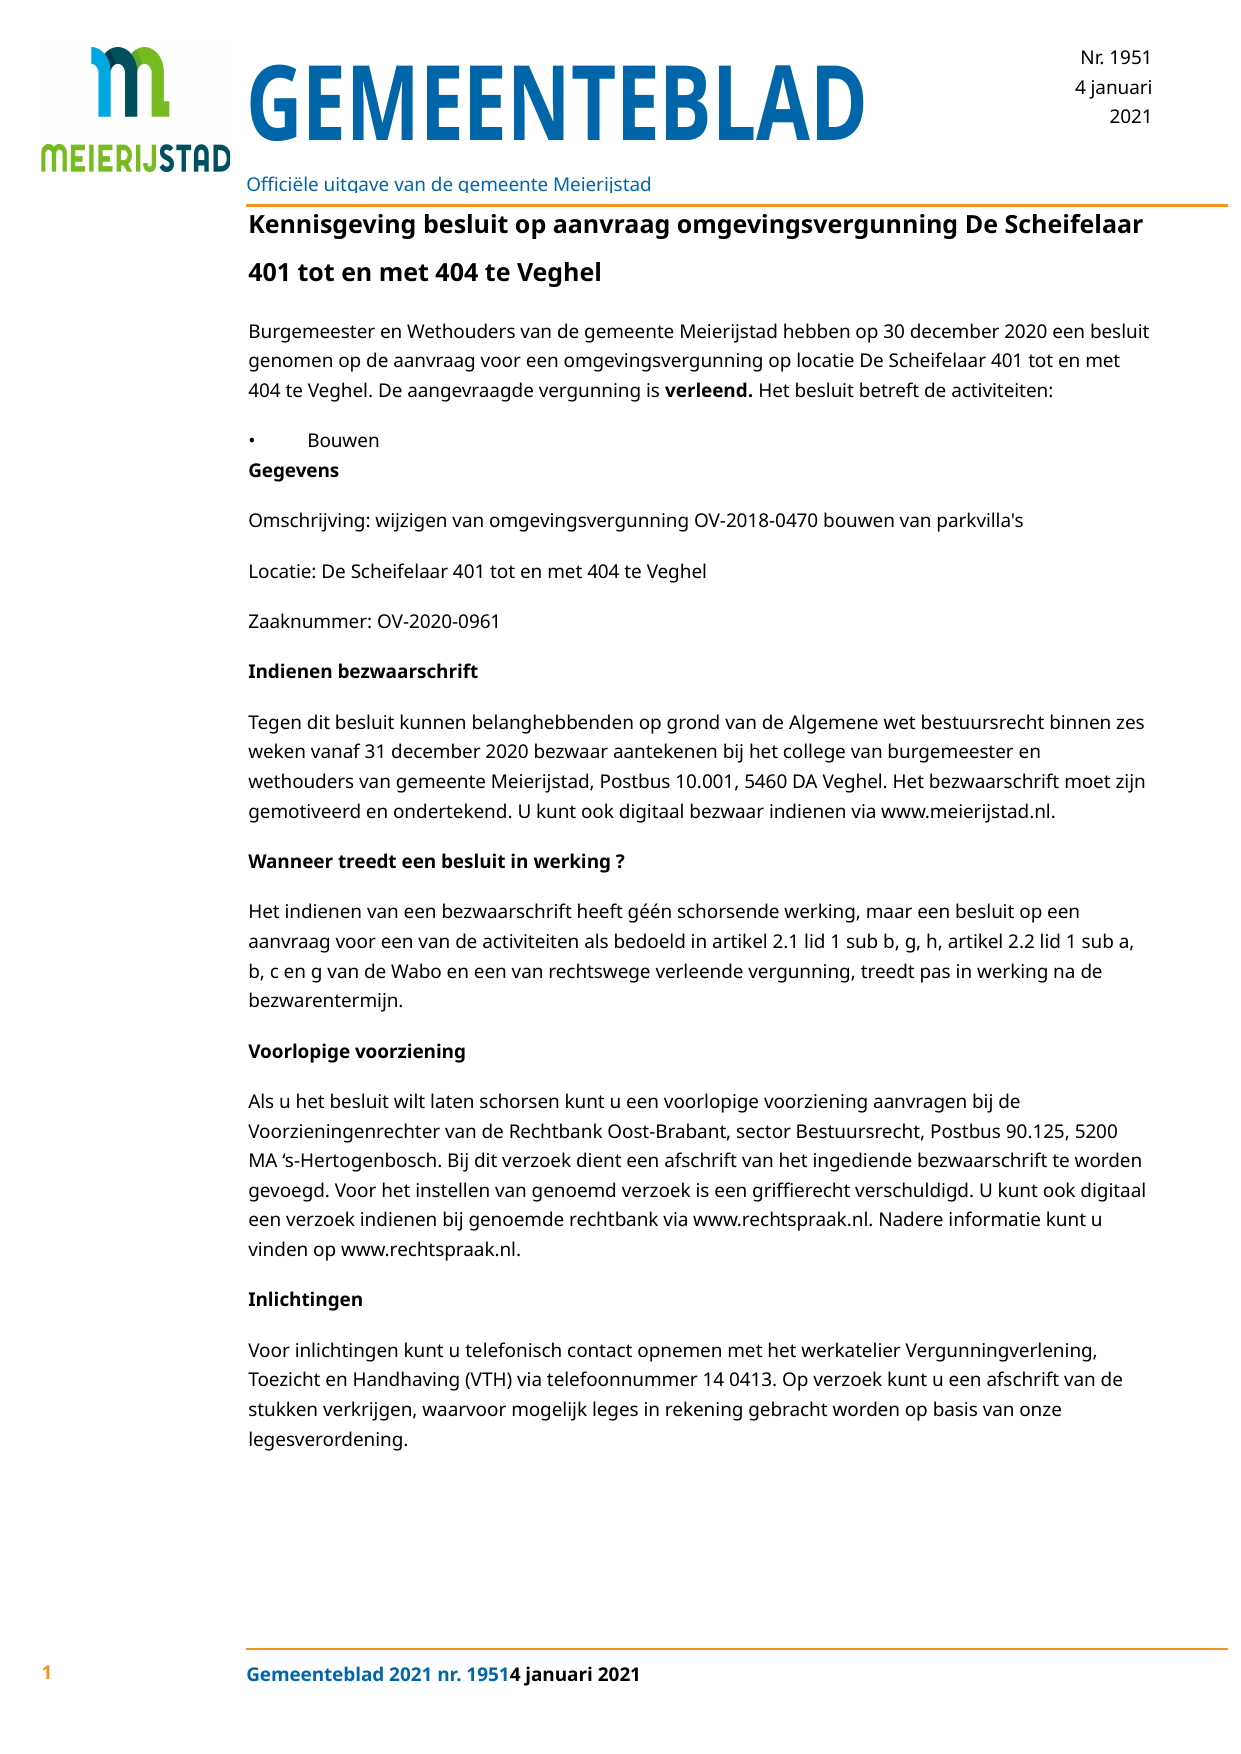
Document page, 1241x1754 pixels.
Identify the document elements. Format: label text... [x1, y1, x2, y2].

text Omschrijving: wijzigen van omgevingsvergunning OV-2018-0470 bouwen van parkvilla's [248, 507, 1152, 533]
picture [41, 47, 231, 172]
text Als u het besluit wilt laten schorsen kunt u een voorlopige voorziening aanvragen bij de Voorzieningenrechter van de Rechtbank Oost-Brabant, sector Bestuursrecht, Postbus 90.125, 5200 MA ‘s-Hertogenbosch. Bij dit verzoek dient een afschrift van het ingediende bezwaarschrift te worden gevoegd. Voor het instellen van genoemd verzoek is een griffierecht verschuldigd. U kunt ook digitaal een verzoek indienen bij genoemde rechtbank via www.rechtspraak.nl. Nadere informatie kunt u vinden op www.rechtspraak.nl. [248, 1088, 1152, 1262]
text Zaaknummer: OV-2020-0961 [248, 608, 1152, 634]
text Wanneer treedt een besluit in werking ? [248, 848, 1152, 874]
text Voor inlichtingen kunt u telefonisch contact opnemen met het werkatelier Vergunningverlening, Toezicht en Handhaving (VTH) via telefoonnummer 14 0413. Op verzoek kunt u een afschrift van de stukken verkrijgen, waarvoor mogelijk leges in rekening gebracht worden op basis van onze legesverordening. [248, 1337, 1152, 1452]
text Locatie: De Scheifelaar 401 tot en met 404 te Veghel [248, 558, 1152, 584]
text Gegevens [248, 457, 1152, 483]
text Voorlopige voorziening [248, 1038, 1152, 1064]
text Inlichtingen [248, 1287, 1152, 1312]
text Burgemeester en Wethouders van de gemeente Meierijstad hebben op 30 december 2020 een besluit genomen op de aanvraag voor een omgevingsvergunning op locatie De Scheifelaar 401 tot en met 404 te Veghel. De aangevraagde vergunning is verleend. Het besluit betreft de activiteiten: [248, 318, 1152, 403]
text Kennisgeving besluit op aanvraag omgevingsvergunning De Scheifelaar 401 tot en met 404 te Veghel [248, 207, 1152, 288]
text Indienen bezwaarschrift [248, 659, 1152, 684]
text Het indienen van een bezwaarschrift heeft géén schorsende werking, maar een besluit op een aanvraag voor een van de activiteiten als bedoeld in artikel 2.1 lid 1 sub b, g, h, artikel 2.2 lid 1 sub a, b, c en g van de Wabo en een van rechtswege verleende vergunning, treedt pas in werking na de bezwarentermijn. [248, 899, 1152, 1013]
list Bouwen [248, 427, 1152, 453]
text Tegen dit besluit kunnen belanghebbenden op grond van de Algemene wet bestuursrecht binnen zes weken vanaf 31 december 2020 bezwaar aantekenen bij het college van burgemeester en wethouders van gemeente Meierijstad, Postbus 10.001, 5460 DA Veghel. Het bezwaarschrift moet zijn gemotiveerd en ondertekend. U kunt ook digitaal bezwaar indienen via www.meierijstad.nl. [248, 709, 1152, 824]
